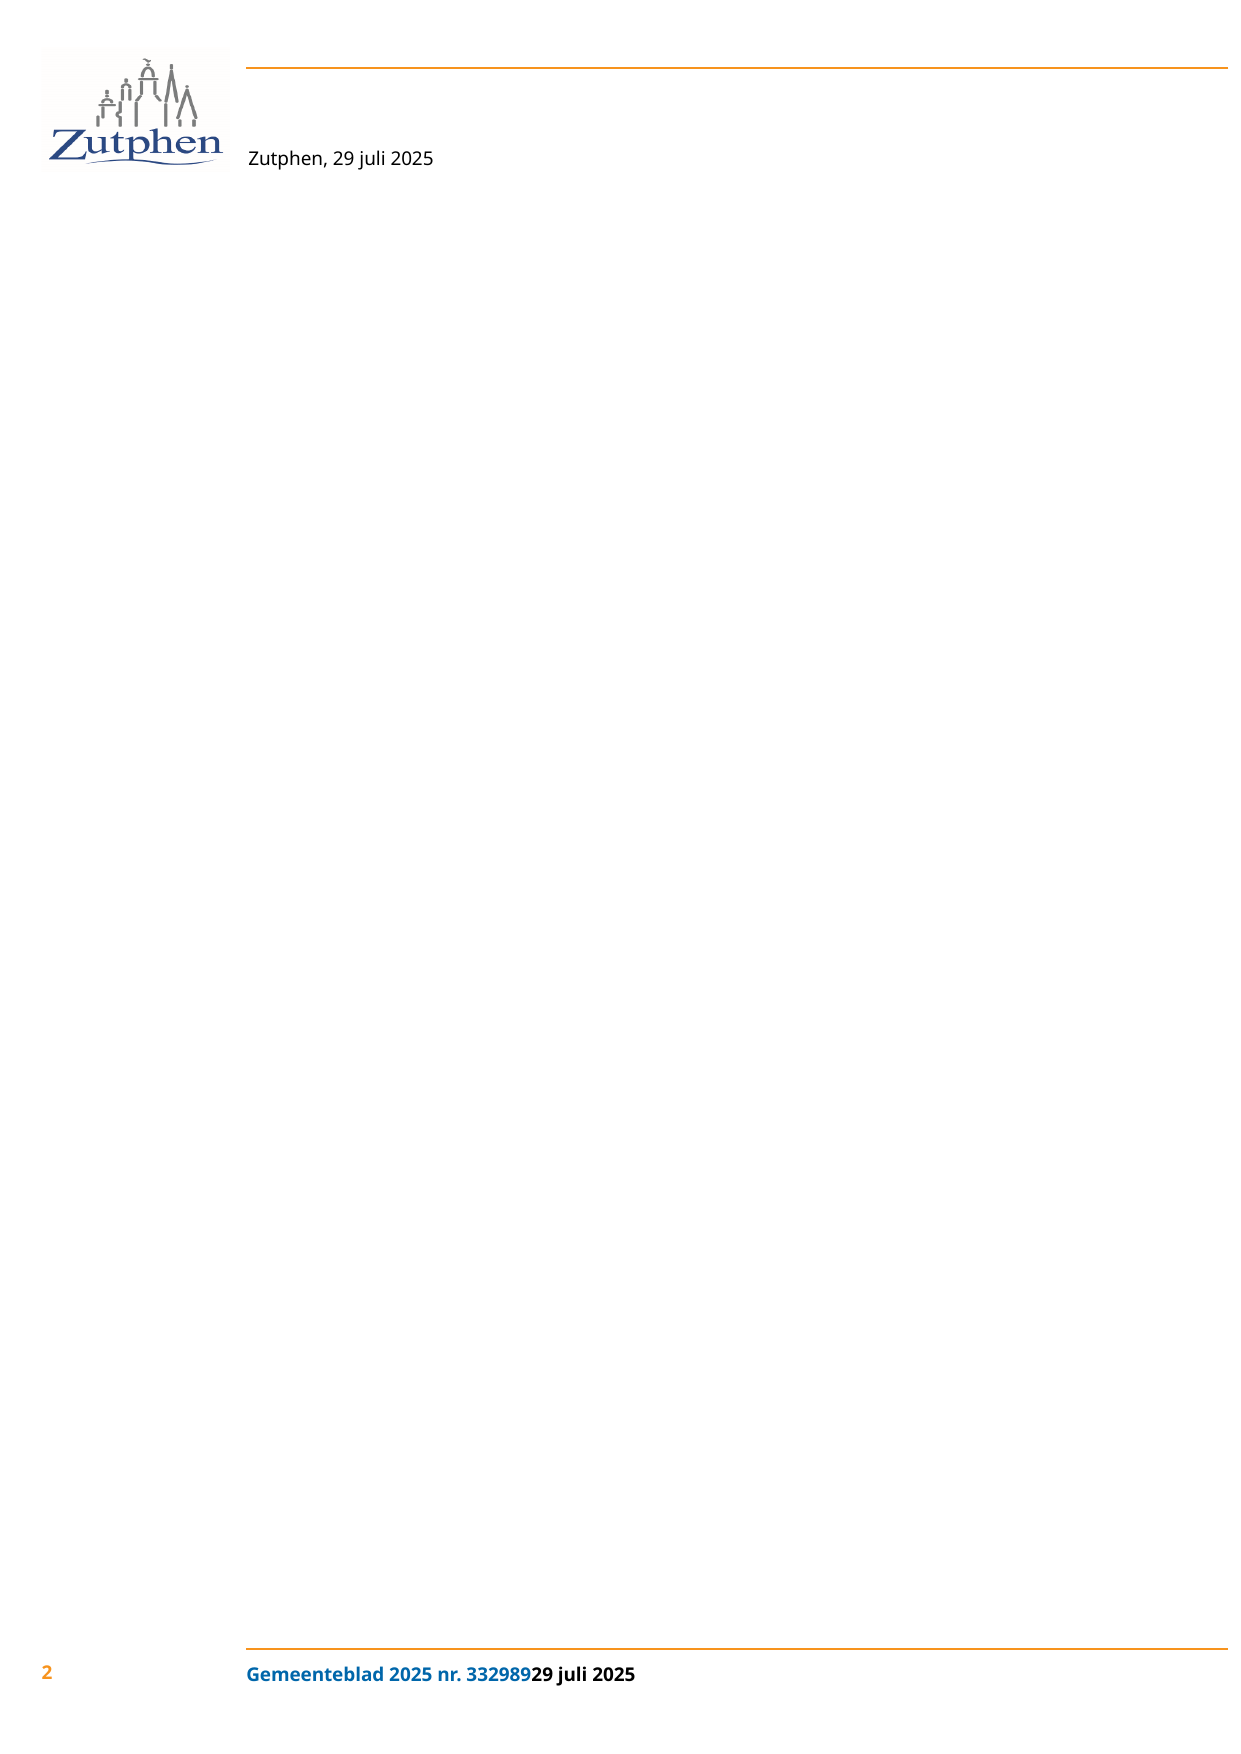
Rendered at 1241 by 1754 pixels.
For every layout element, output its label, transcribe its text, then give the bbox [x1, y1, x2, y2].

picture [41, 47, 231, 172]
text Zutphen, 29 juli 2025 [248, 145, 1152, 171]
